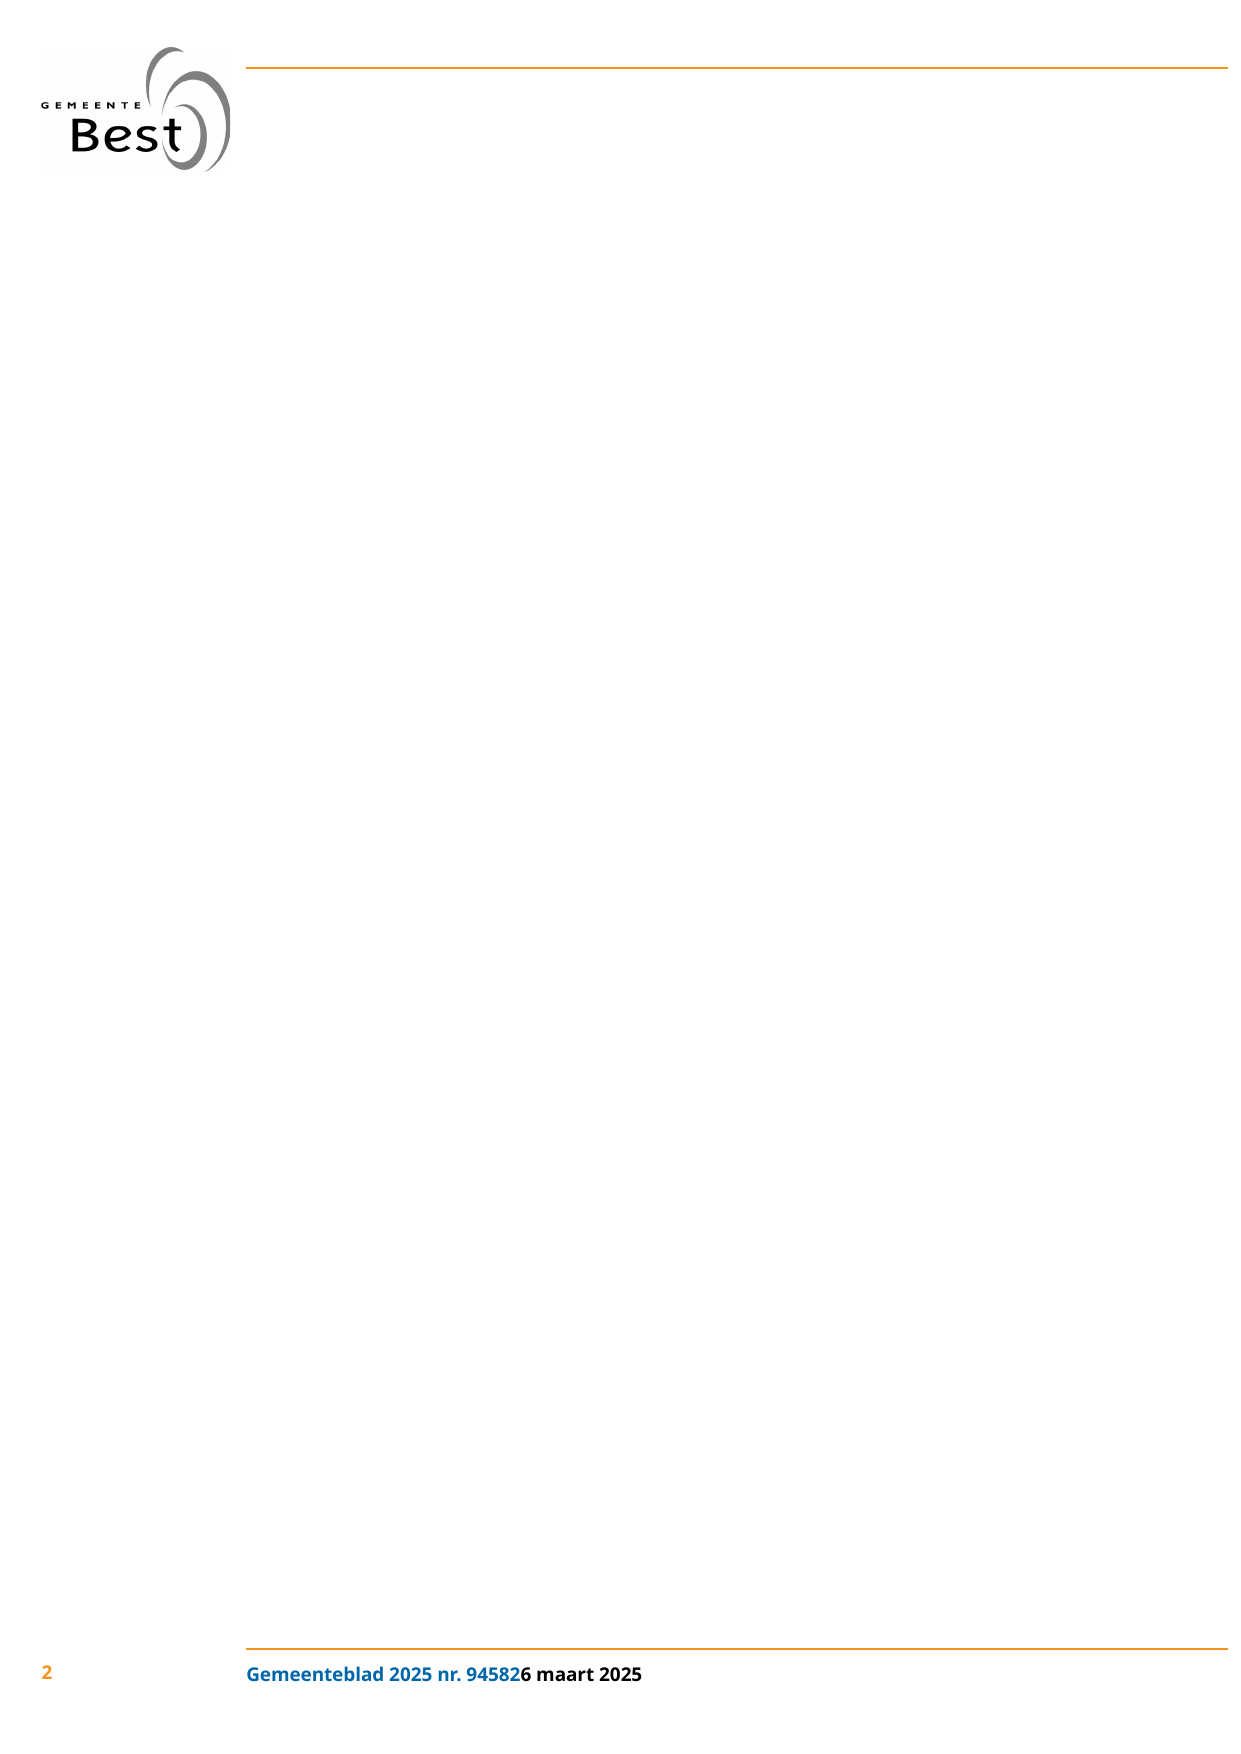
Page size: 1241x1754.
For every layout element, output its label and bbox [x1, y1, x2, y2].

picture [41, 47, 231, 172]
